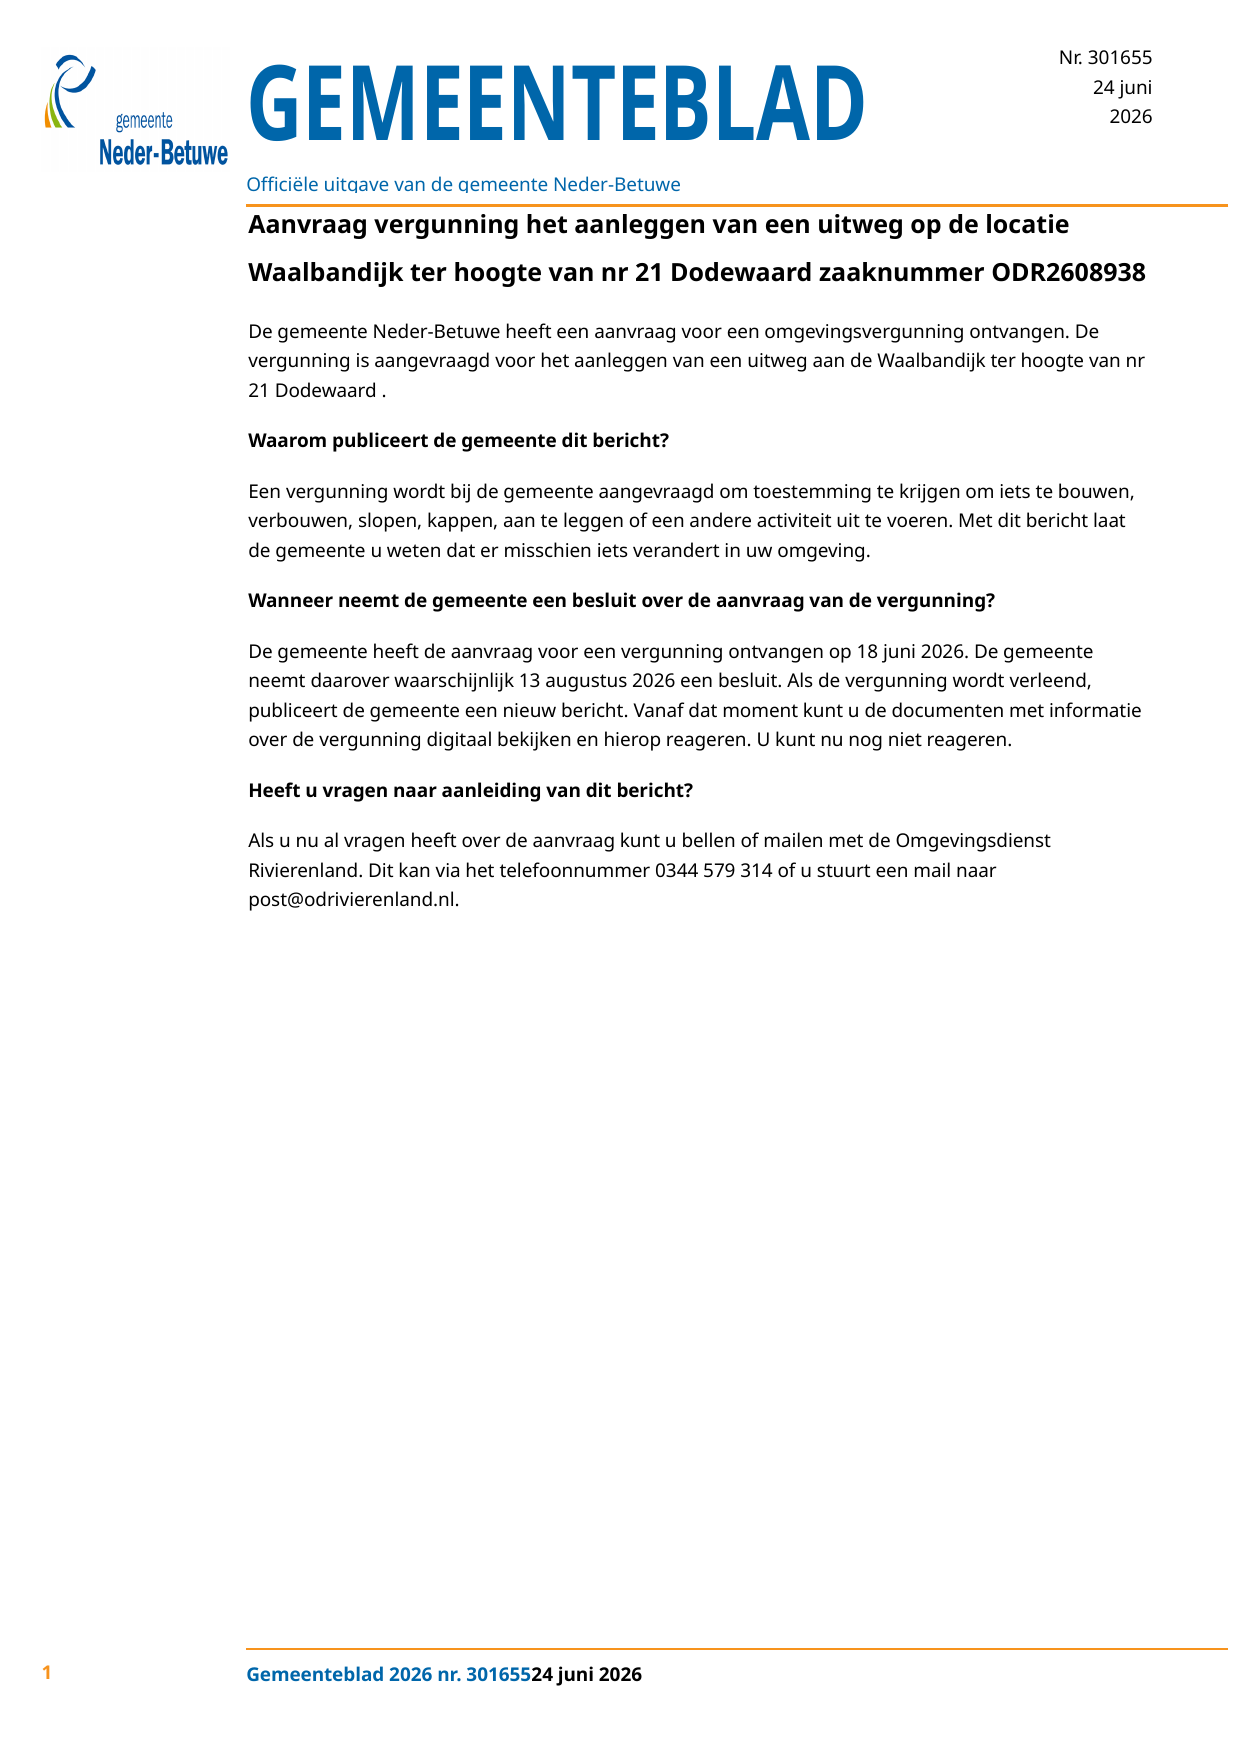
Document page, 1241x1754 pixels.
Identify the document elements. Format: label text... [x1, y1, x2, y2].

text Heeft u vragen naar aanleiding van dit bericht? [248, 777, 1152, 803]
text Als u nu al vragen heeft over de aanvraag kunt u bellen of mailen met de Omgevingsdienst Rivierenland. Dit kan via het telefoonnummer 0344 579 314 of u stuurt een mail naar post@odrivierenland.nl. [248, 827, 1152, 912]
text De gemeente Neder-Betuwe heeft een aanvraag voor een omgevingsvergunning ontvangen. De vergunning is aangevraagd voor het aanleggen van een uitweg aan de Waalbandijk ter hoogte van nr 21 Dodewaard . [248, 318, 1152, 403]
text Wanneer neemt de gemeente een besluit over de aanvraag van de vergunning? [248, 587, 1152, 613]
text Waarom publiceert de gemeente dit bericht? [248, 427, 1152, 453]
picture [41, 47, 231, 172]
text Een vergunning wordt bij de gemeente aangevraagd om toestemming te krijgen om iets te bouwen, verbouwen, slopen, kappen, aan te leggen of een andere activiteit uit te voeren. Met dit bericht laat de gemeente u weten dat er misschien iets verandert in uw omgeving. [248, 478, 1152, 563]
text De gemeente heeft de aanvraag voor een vergunning ontvangen op 18 juni 2026. De gemeente neemt daarover waarschijnlijk 13 augustus 2026 een besluit. Als de vergunning wordt verleend, publiceert de gemeente een nieuw bericht. Vanaf dat moment kunt u de documenten met informatie over de vergunning digitaal bekijken en hierop reageren. U kunt nu nog niet reageren. [248, 638, 1152, 752]
text Aanvraag vergunning het aanleggen van een uitweg op de locatie Waalbandijk ter hoogte van nr 21 Dodewaard zaaknummer ODR2608938 [248, 207, 1152, 288]
